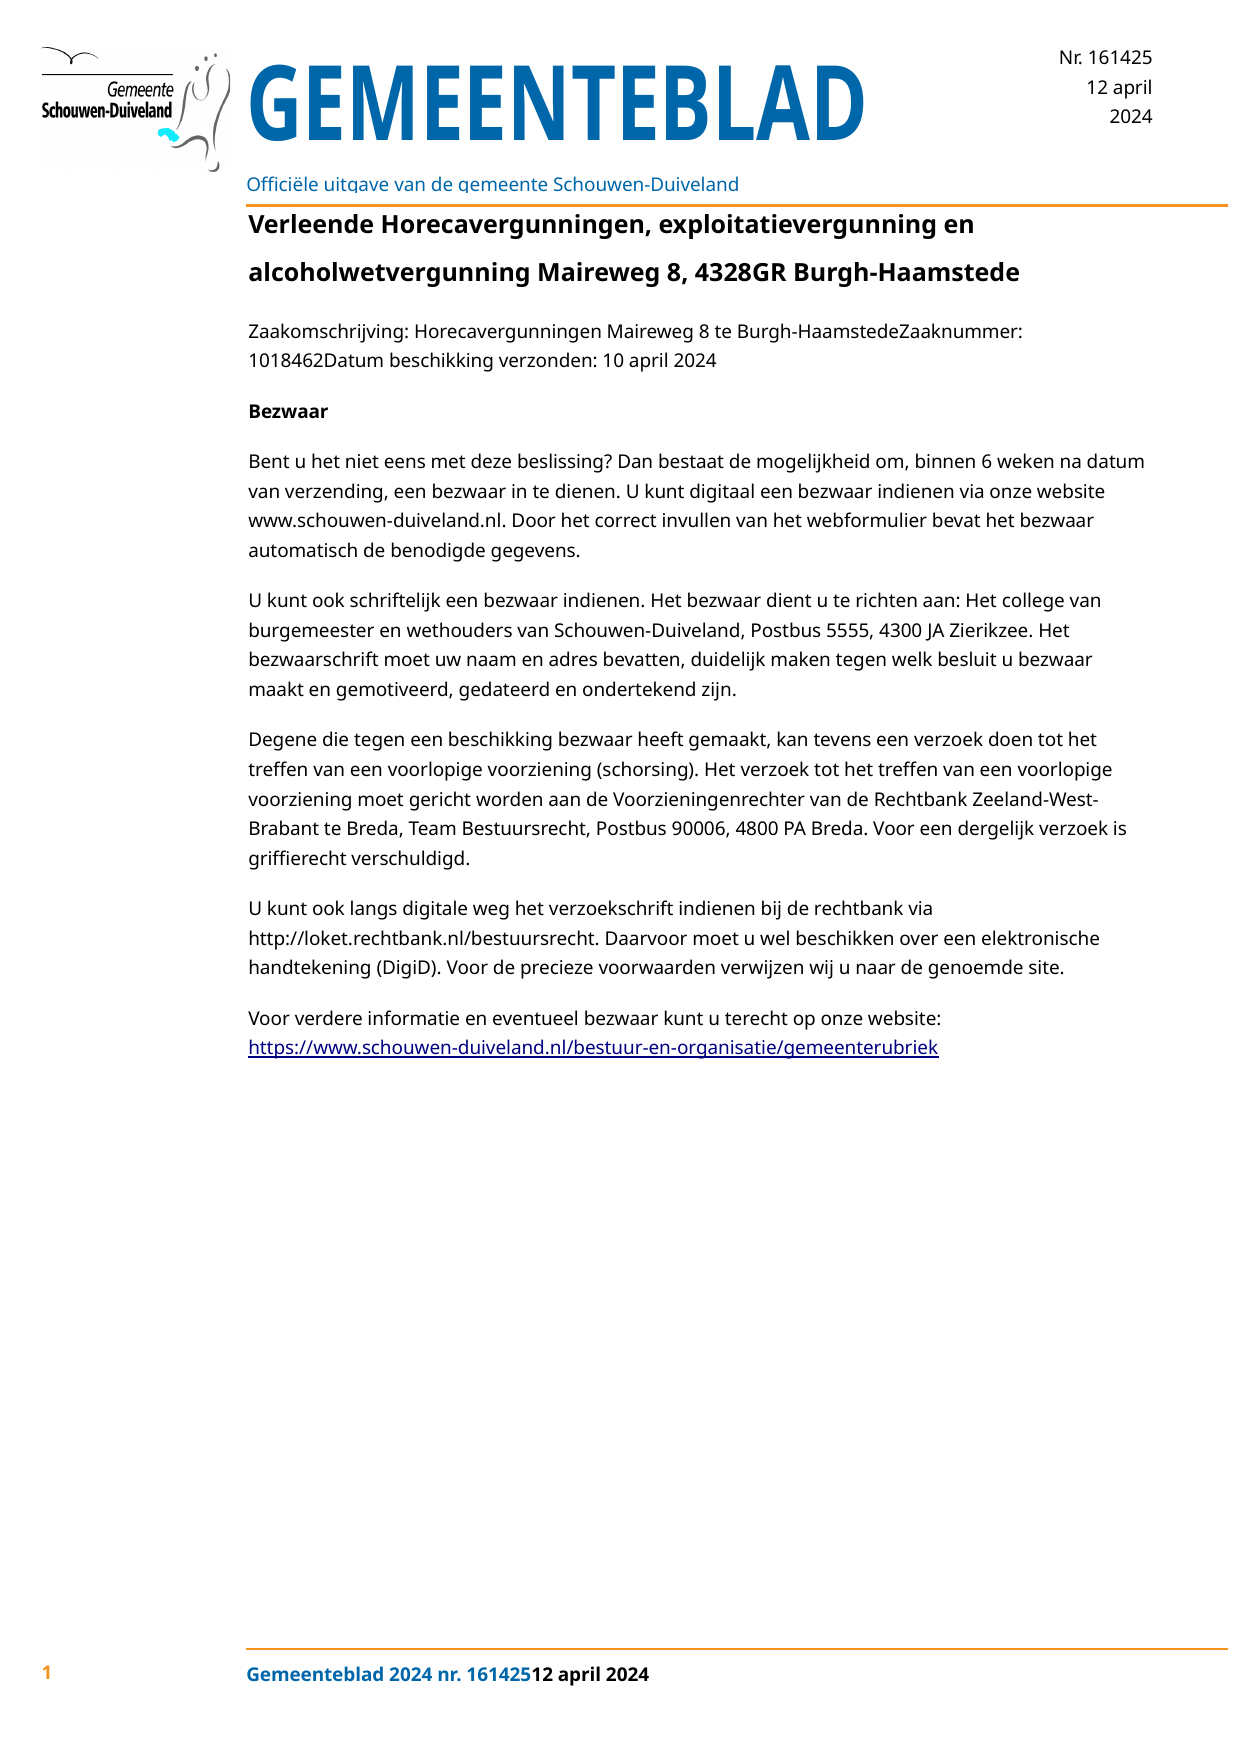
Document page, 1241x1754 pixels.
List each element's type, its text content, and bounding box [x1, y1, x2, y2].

text U kunt ook langs digitale weg het verzoekschrift indienen bij de rechtbank via http://loket.rechtbank.nl/bestuursrecht. Daarvoor moet u wel beschikken over een elektronische handtekening (DigiD). Voor de precieze voorwaarden verwijzen wij u naar de genoemde site. [248, 895, 1152, 980]
text Voor verdere informatie en eventueel bezwaar kunt u terecht op onze website: https://www.schouwen-duiveland.nl/bestuur-en-organisatie/gemeenterubriek [248, 1005, 1152, 1060]
text Bezwaar [248, 398, 1152, 424]
text Bent u het niet eens met deze beslissing? Dan bestaat de mogelijkheid om, binnen 6 weken na datum van verzending, een bezwaar in te dienen. U kunt digitaal een bezwaar indienen via onze website www.schouwen-duiveland.nl. Door het correct invullen van het webformulier bevat het bezwaar automatisch de benodigde gegevens. [248, 448, 1152, 563]
text Zaakomschrijving: Horecavergunningen Maireweg 8 te Burgh-HaamstedeZaaknummer: 1018462Datum beschikking verzonden: 10 april 2024 [248, 318, 1152, 373]
text Degene die tegen een beschikking bezwaar heeft gemaakt, kan tevens een verzoek doen tot het treffen van een voorlopige voorziening (schorsing). Het verzoek tot het treffen van een voorlopige voorziening moet gericht worden aan de Voorzieningenrechter van de Rechtbank Zeeland-West-Brabant te Breda, Team Bestuursrecht, Postbus 90006, 4800 PA Breda. Voor een dergelijk verzoek is griffierecht verschuldigd. [248, 727, 1152, 871]
picture [41, 47, 231, 172]
text Verleende Horecavergunningen, exploitatievergunning en alcoholwetvergunning Maireweg 8, 4328GR Burgh-Haamstede [248, 207, 1152, 288]
text U kunt ook schriftelijk een bezwaar indienen. Het bezwaar dient u te richten aan: Het college van burgemeester en wethouders van Schouwen-Duiveland, Postbus 5555, 4300 JA Zierikzee. Het bezwaarschrift moet uw naam en adres bevatten, duidelijk maken tegen welk besluit u bezwaar maakt en gemotiveerd, gedateerd en ondertekend zijn. [248, 587, 1152, 702]
